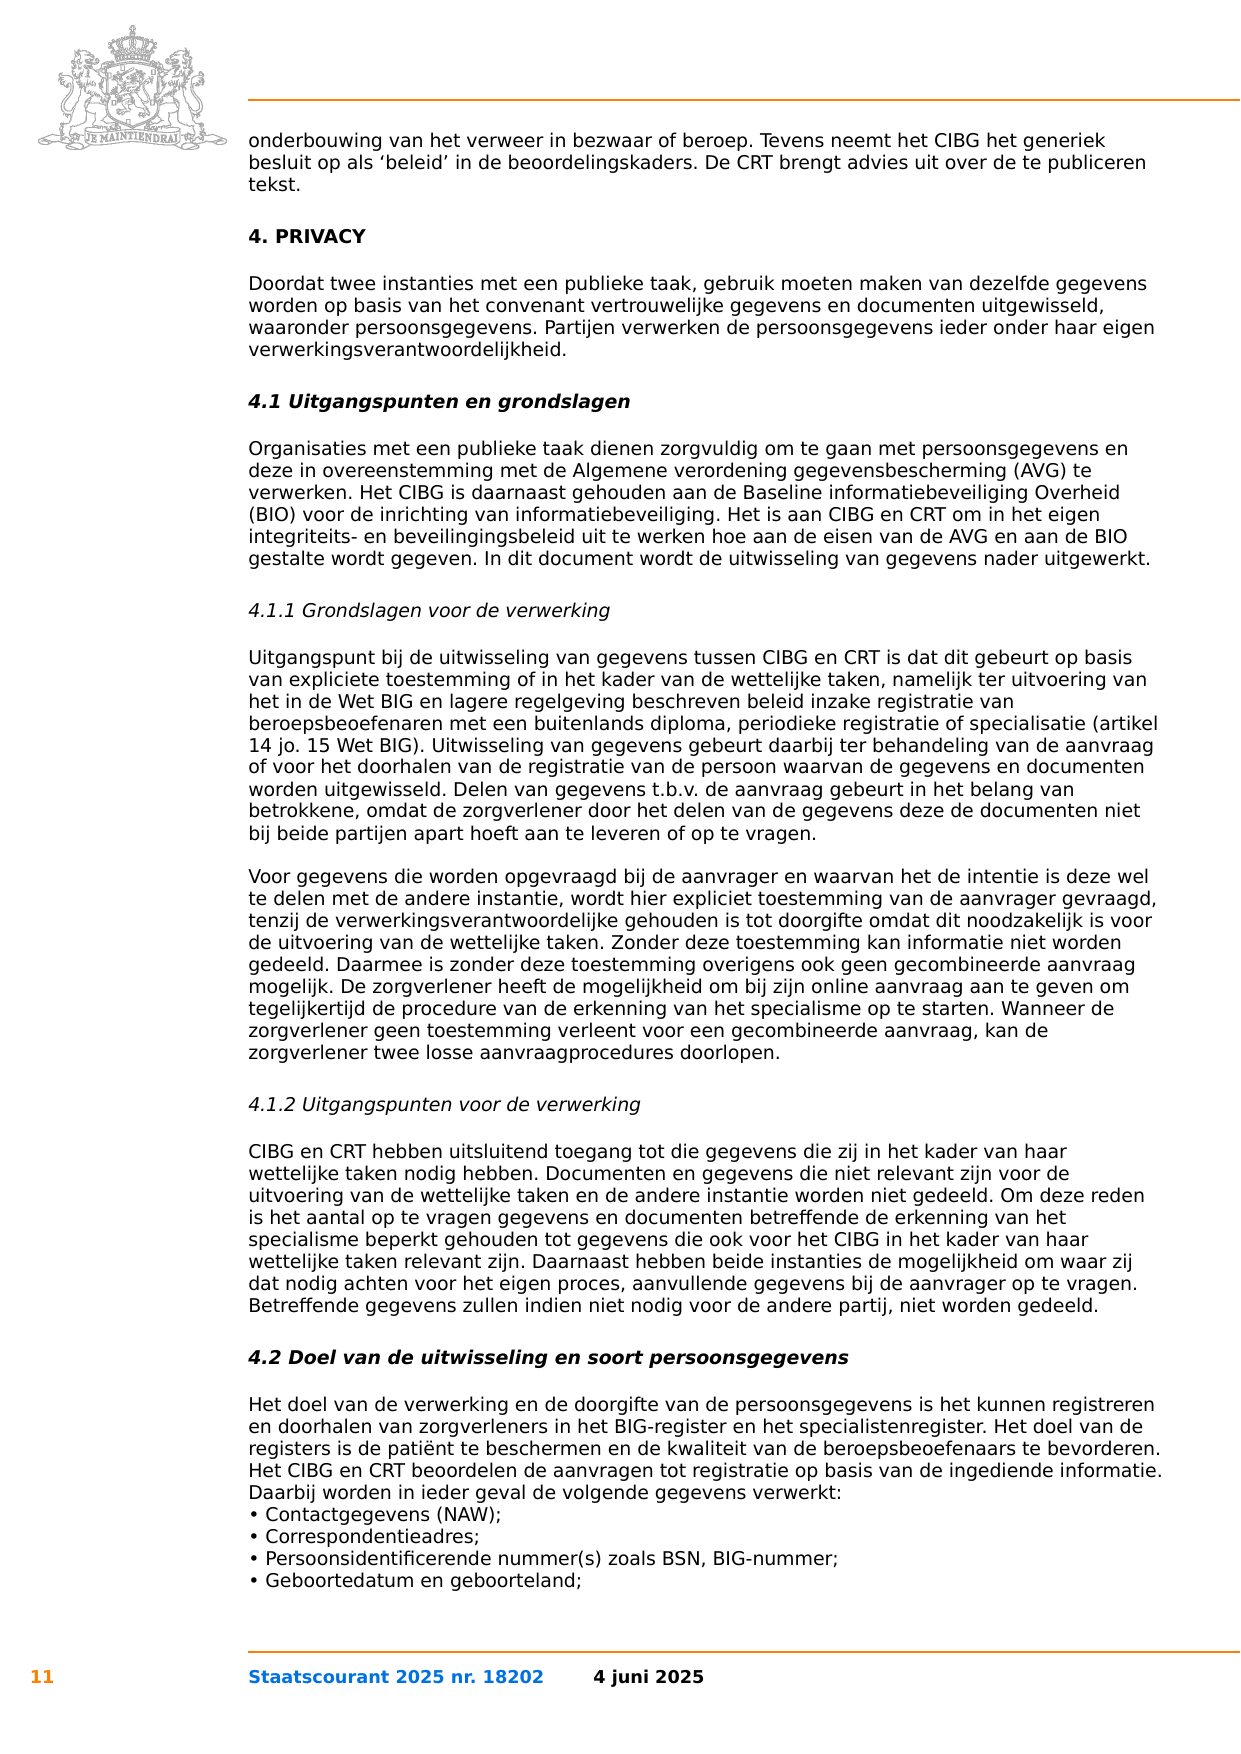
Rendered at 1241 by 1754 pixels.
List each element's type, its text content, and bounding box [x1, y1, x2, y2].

subtitle 4. PRIVACY [248, 226, 1163, 248]
text Organisaties met een publieke taak dienen zorgvuldig om te gaan met persoonsgegevens en deze in overeenstemming met de Algemene verordening gegevensbescherming (AVG) te verwerken. Het CIBG is daarnaast gehouden aan de Baseline informatiebeveiliging Overheid (BIO) voor de inrichting van informatiebeveiliging. Het is aan CIBG en CRT om in het eigen integriteits- en beveilingingsbeleid uit te werken hoe aan de eisen van de AVG en aan de BIO gestalte wordt gegeven. In dit document wordt de uitwisseling van gegevens nader uitgewerkt. [248, 438, 1163, 569]
text • Persoonsidentificerende nummer(s) zoals BSN, BIG-nummer; [248, 1548, 1163, 1570]
text Doordat twee instanties met een publieke taak, gebruik moeten maken van dezelfde gegevens worden op basis van het convenant vertrouwelijke gegevens en documenten uitgewisseld, waaronder persoonsgegevens. Partijen verwerken de persoonsgegevens ieder onder haar eigen verwerkingsverantwoordelijkheid. [248, 273, 1163, 361]
text Voor gegevens die worden opgevraagd bij de aanvrager en waarvan het de intentie is deze wel te delen met de andere instantie, wordt hier expliciet toestemming van de aanvrager gevraagd, tenzij de verwerkingsverantwoordelijke gehouden is tot doorgifte omdat dit noodzakelijk is voor de uitvoering van de wettelijke taken. Zonder deze toestemming kan informatie niet worden gedeeld. Daarmee is zonder deze toestemming overigens ook geen gecombineerde aanvraag mogelijk. De zorgverlener heeft de mogelijkheid om bij zijn online aanvraag aan te geven om tegelijkertijd de procedure van de erkenning van het specialisme op te starten. Wanneer de zorgverlener geen toestemming verleent voor een gecombineerde aanvraag, kan de zorgverlener twee losse aanvraagprocedures doorlopen. [248, 866, 1163, 1064]
subtitle 4.1 Uitgangspunten en grondslagen [248, 391, 1163, 413]
subtitle 4.2 Doel van de uitwisseling en soort persoonsgegevens [248, 1347, 1163, 1369]
text • Contactgegevens (NAW); [248, 1504, 1163, 1526]
text CIBG en CRT hebben uitsluitend toegang tot die gegevens die zij in het kader van haar wettelijke taken nodig hebben. Documenten en gegevens die niet relevant zijn voor de uitvoering van de wettelijke taken en de andere instantie worden niet gedeeld. Om deze reden is het aantal op te vragen gegevens en documenten betreffende de erkenning van het specialisme beperkt gehouden tot gegevens die ook voor het CIBG in het kader van haar wettelijke taken relevant zijn. Daarnaast hebben beide instanties de mogelijkheid om waar zij dat nodig achten voor het eigen proces, aanvullende gegevens bij de aanvrager op te vragen. Betreffende gegevens zullen indien niet nodig voor de andere partij, niet worden gedeeld. [248, 1141, 1163, 1317]
text Het doel van de verwerking en de doorgifte van de persoonsgegevens is het kunnen registreren en doorhalen van zorgverleners in het BIG-register en het specialistenregister. Het doel van de registers is de patiënt te beschermen en de kwaliteit van de beroepsbeoefenaars te bevorderen. Het CIBG en CRT beoordelen de aanvragen tot registratie op basis van de ingediende informatie. Daarbij worden in ieder geval de volgende gegevens verwerkt: [248, 1394, 1163, 1504]
text onderbouwing van het verweer in bezwaar of beroep. Tevens neemt het CIBG het generiek besluit op als ‘beleid’ in de beoordelingskaders. De CRT brengt advies uit over de te publiceren tekst. [248, 130, 1163, 196]
text • Correspondentieadres; [248, 1526, 1163, 1548]
subtitle 4.1.2 Uitgangspunten voor de verwerking [248, 1094, 1163, 1116]
text • Geboortedatum en geboorteland; [248, 1570, 1163, 1592]
subtitle 4.1.1 Grondslagen voor de verwerking [248, 599, 1163, 622]
picture [38, 25, 227, 150]
text Uitgangspunt bij de uitwisseling van gegevens tussen CIBG en CRT is dat dit gebeurt op basis van expliciete toestemming of in het kader van de wettelijke taken, namelijk ter uitvoering van het in de Wet BIG en lagere regelgeving beschreven beleid inzake registratie van beroepsbeoefenaren met een buitenlands diploma, periodieke registratie of specialisatie (artikel 14 jo. 15 Wet BIG). Uitwisseling van gegevens gebeurt daarbij ter behandeling van de aanvraag of voor het doorhalen van de registratie van de persoon waarvan de gegevens en documenten worden uitgewisseld. Delen van gegevens t.b.v. de aanvraag gebeurt in het belang van betrokkene, omdat de zorgverlener door het delen van de gegevens deze de documenten niet bij beide partijen apart hoeft aan te leveren of op te vragen. [248, 647, 1163, 844]
